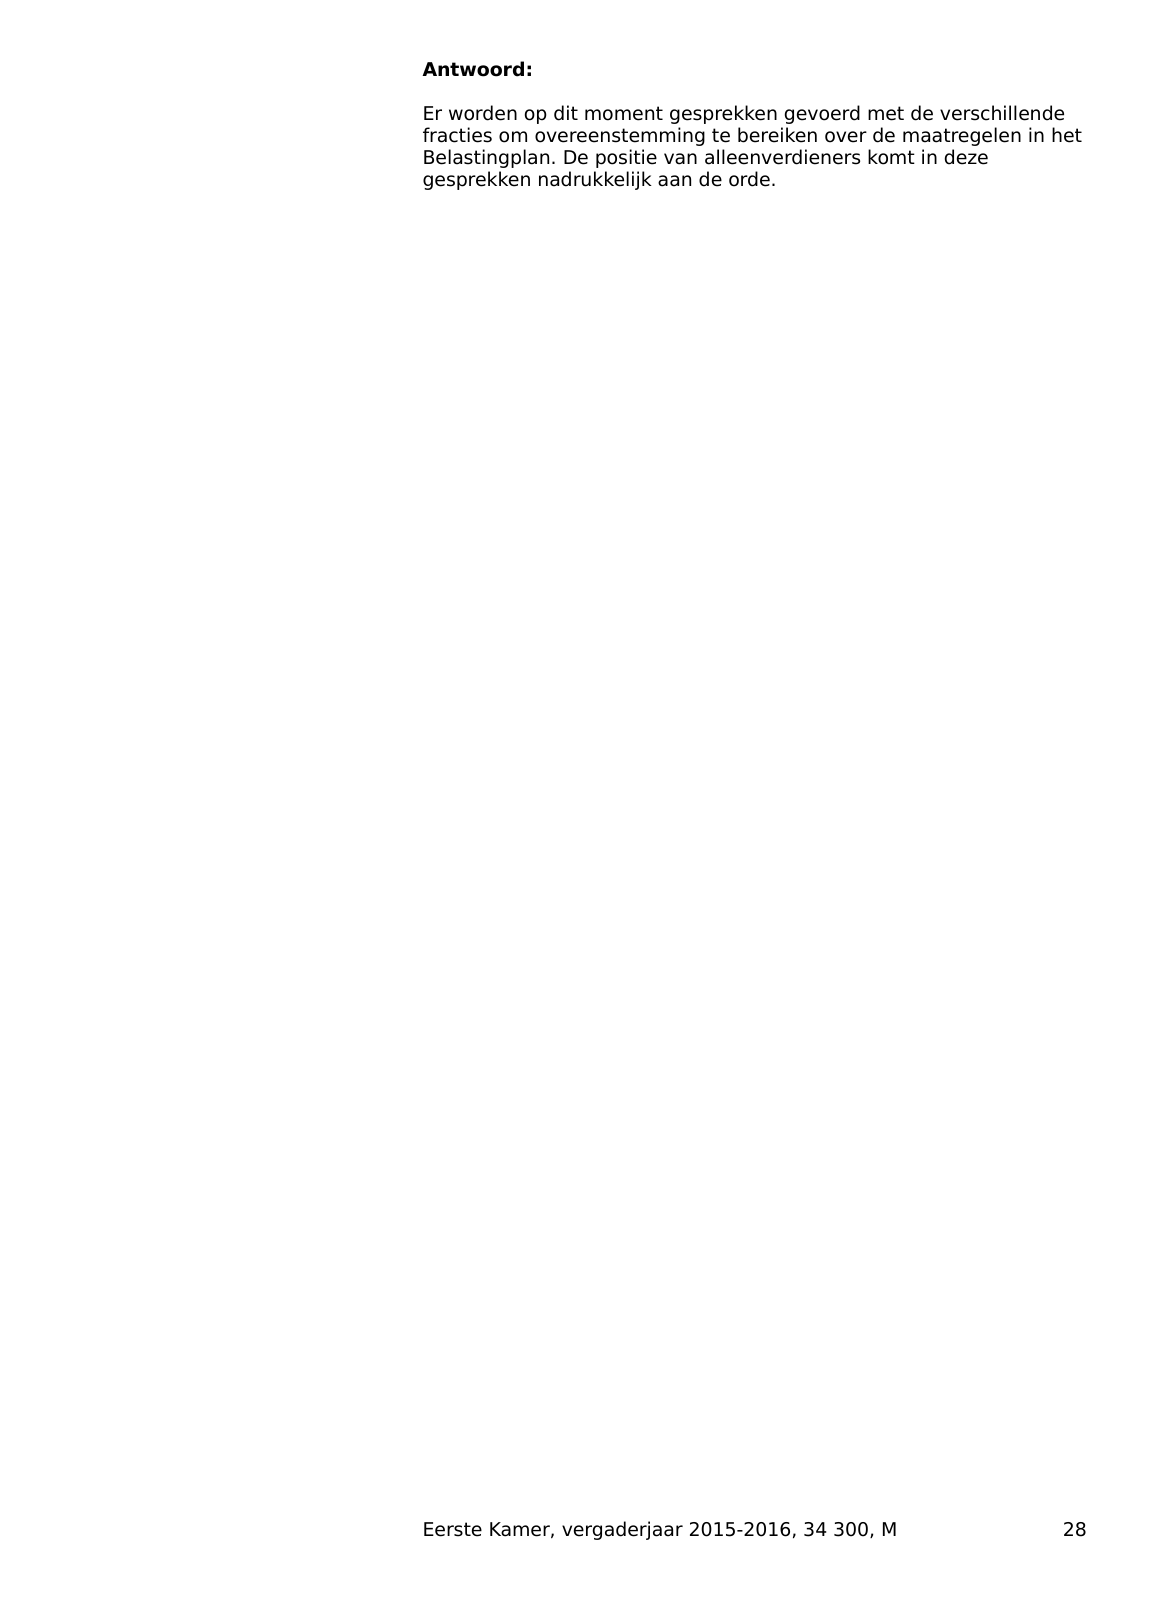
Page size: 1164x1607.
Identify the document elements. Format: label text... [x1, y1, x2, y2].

subtitle Antwoord: [422, 59, 1087, 81]
text Er worden op dit moment gesprekken gevoerd met de verschillende fracties om overeenstemming te bereiken over de maatregelen in het Belastingplan. De positie van alleenverdieners komt in deze gesprekken nadrukkelijk aan de orde. [422, 103, 1087, 191]
